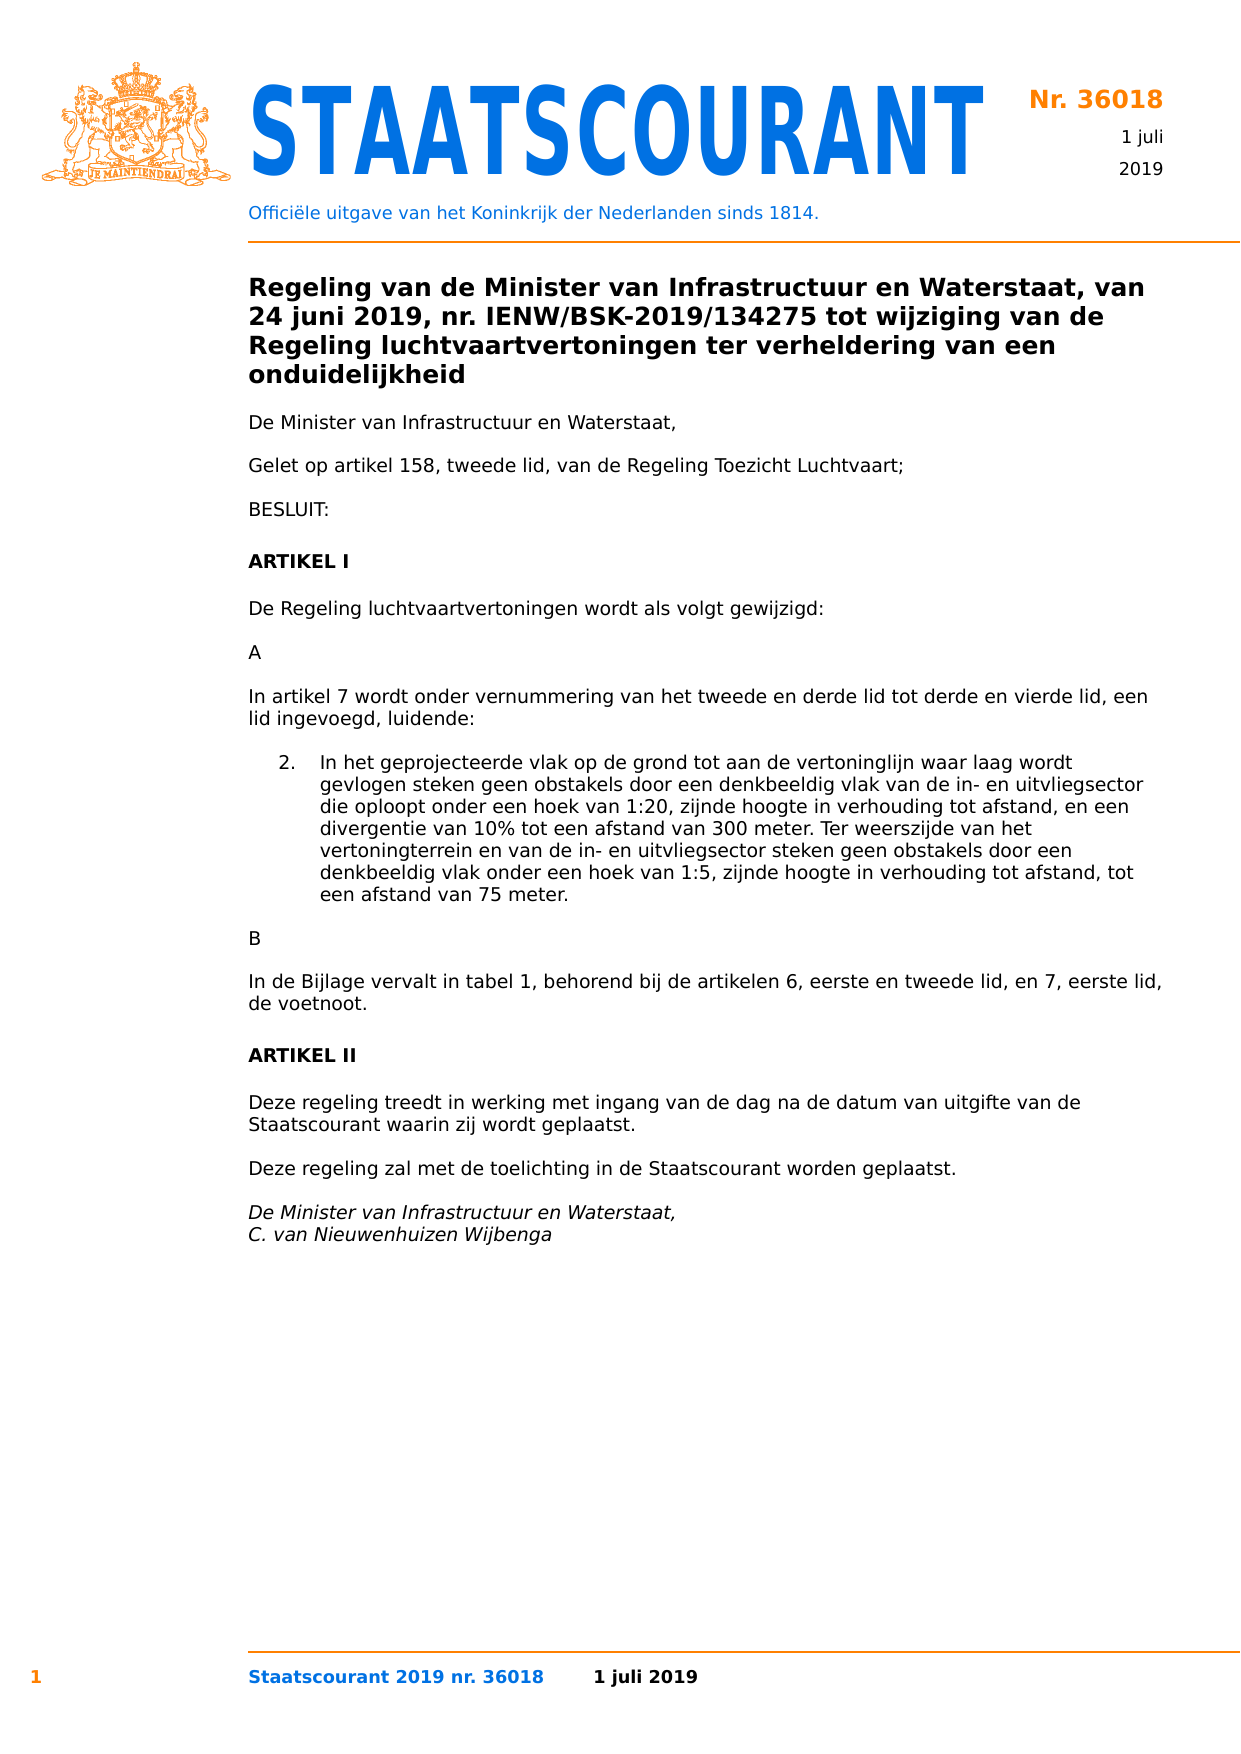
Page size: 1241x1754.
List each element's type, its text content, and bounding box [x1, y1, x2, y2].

table_cell 1 juli [998, 121, 1240, 153]
text Deze regeling treedt in werking met ingang van de dag na de datum van uitgifte van de Staatscourant waarin zij wordt geplaatst. [248, 1092, 1163, 1136]
text In de Bijlage vervalt in tabel 1, behorend bij de artikelen 6, eerste en tweede lid, en 7, eerste lid, de voetnoot. [248, 971, 1163, 1015]
text Gelet op artikel 158, tweede lid, van de Regeling Toezicht Luchtvaart; [248, 455, 1163, 477]
table_header [25, 62, 248, 241]
subtitle ARTIKEL II [248, 1045, 1163, 1067]
table_header Nr. 36018 [998, 62, 1240, 121]
text In artikel 7 wordt onder vernummering van het tweede en derde lid tot derde en vierde lid, een lid ingevoegd, luidende: [248, 686, 1163, 730]
text B [248, 927, 1163, 949]
text A [248, 642, 1163, 664]
table_cell 2019 [998, 153, 1240, 203]
picture [41, 62, 231, 186]
table_cell Officiële uitgave van het Koninkrijk der Nederlanden sinds 1814. [248, 203, 1240, 241]
subtitle ARTIKEL I [248, 551, 1163, 573]
text De Minister van Infrastructuur en Waterstaat, C. van Nieuwenhuizen Wijbenga [248, 1202, 1163, 1246]
subtitle Regeling van de Minister van Infrastructuur en Waterstaat, van 24 juni 2019, nr. IENW/BSK-2019/134275 tot wijziging van de Regeling luchtvaartvertoningen ter verheldering van een onduidelijkheid [248, 273, 1163, 390]
text Deze regeling zal met de toelichting in de Staatscourant worden geplaatst. [248, 1158, 1163, 1180]
table_header STAATSCOURANT [248, 62, 998, 203]
text De Minister van Infrastructuur en Waterstaat, [248, 412, 1163, 433]
text 2. In het geprojecteerde vlak op de grond tot aan de vertoninglijn waar laag wordt gevlogen steken geen obstakels door een denkbeeldig vlak van de in- en uitvliegsector die oploopt onder een hoek van 1:20, zijnde hoogte in verhouding tot afstand, en een divergentie van 10% tot een afstand van 300 meter. Ter weerszijde van het vertoningterrein en van de in- en uitvliegsector steken geen obstakels door een denkbeeldig vlak onder een hoek van 1:5, zijnde hoogte in verhouding tot afstand, tot een afstand van 75 meter. [278, 752, 1163, 906]
text De Regeling luchtvaartvertoningen wordt als volgt gewijzigd: [248, 598, 1163, 620]
text BESLUIT: [248, 499, 1163, 521]
